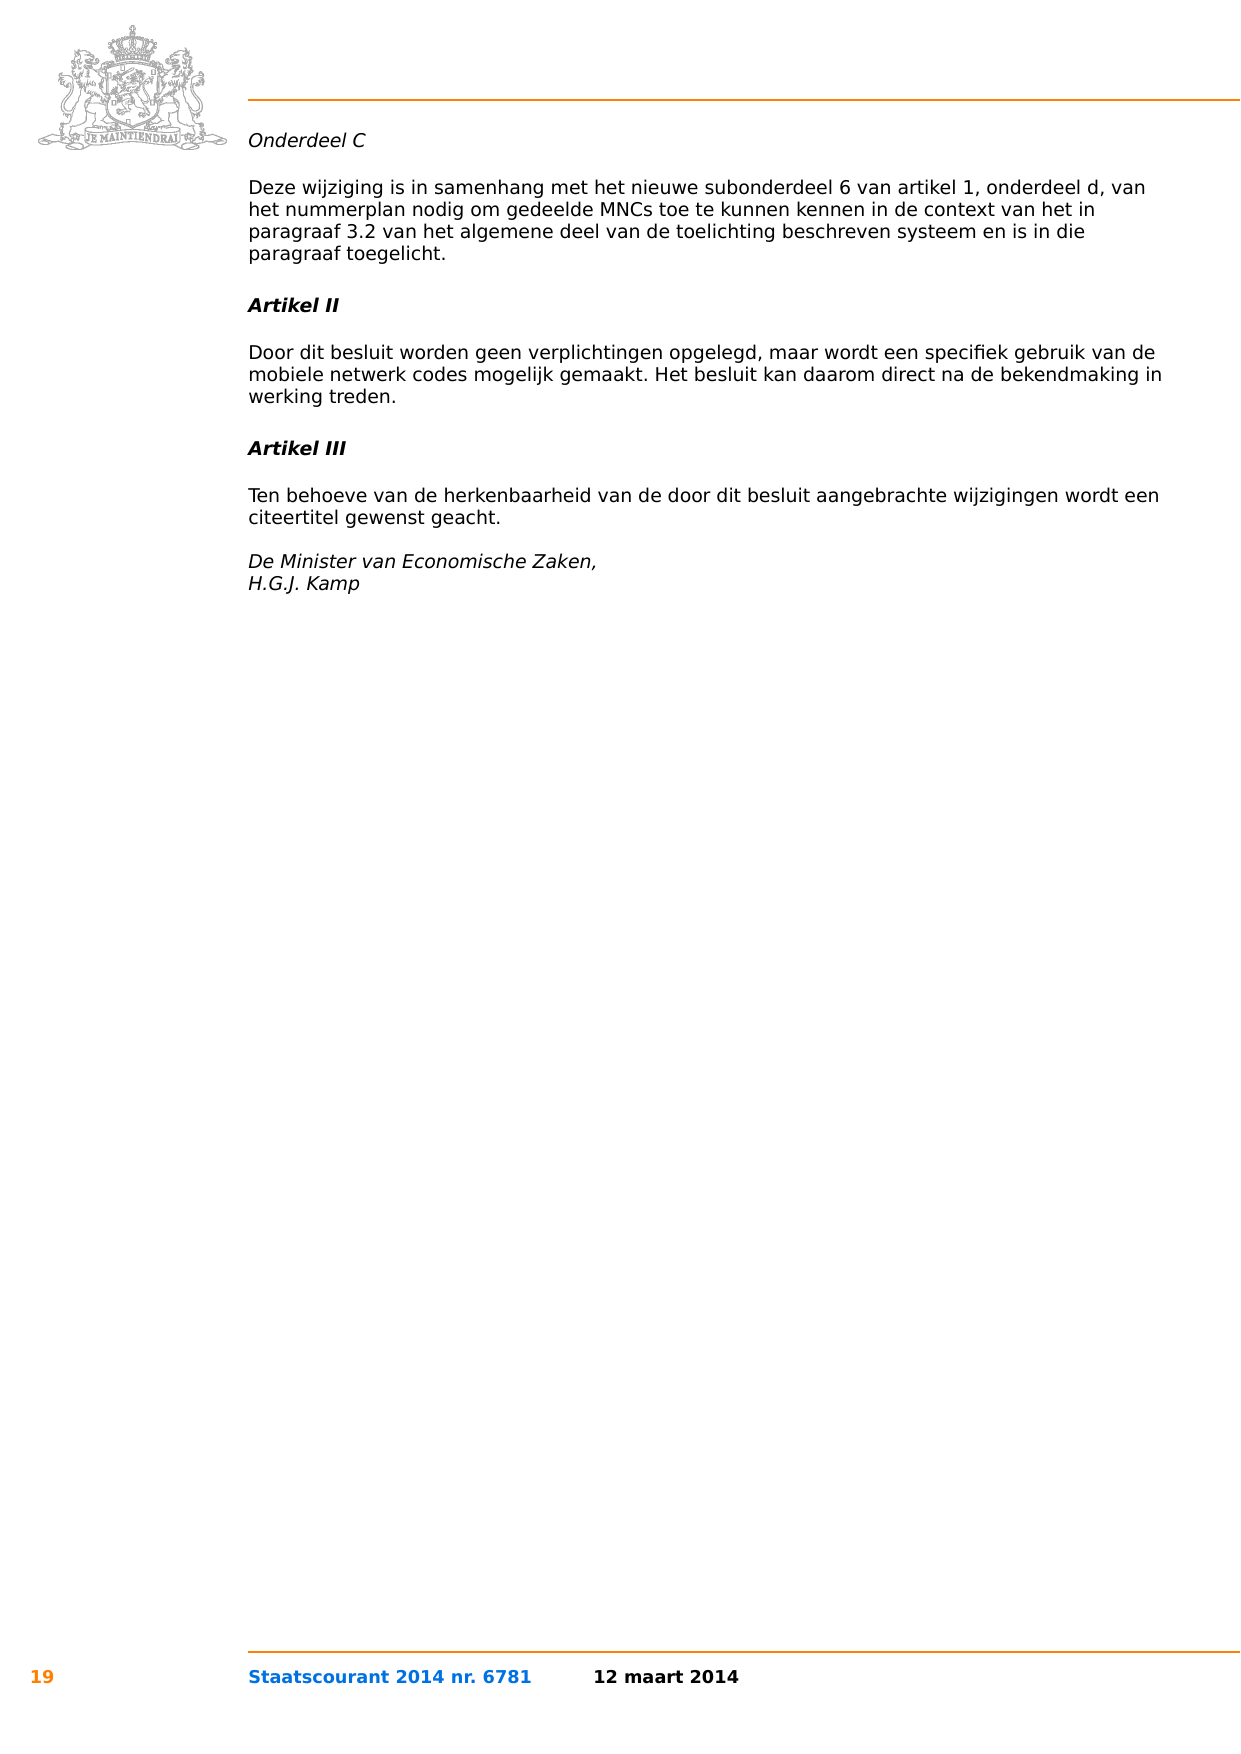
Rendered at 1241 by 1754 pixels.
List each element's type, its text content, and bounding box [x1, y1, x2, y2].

text Deze wijziging is in samenhang met het nieuwe subonderdeel 6 van artikel 1, onderdeel d, van het nummerplan nodig om gedeelde MNCs toe te kunnen kennen in de context van het in paragraaf 3.2 van het algemene deel van de toelichting beschreven systeem en is in die paragraaf toegelicht. [248, 177, 1163, 265]
text De Minister van Economische Zaken, H.G.J. Kamp [248, 551, 1163, 594]
picture [38, 25, 227, 150]
subtitle Artikel III [248, 438, 1163, 460]
text Door dit besluit worden geen verplichtingen opgelegd, maar wordt een specifiek gebruik van de mobiele netwerk codes mogelijk gemaakt. Het besluit kan daarom direct na de bekendmaking in werking treden. [248, 342, 1163, 408]
text Ten behoeve van de herkenbaarheid van de door dit besluit aangebrachte wijzigingen wordt een citeertitel gewenst geacht. [248, 485, 1163, 529]
subtitle Onderdeel C [248, 130, 1163, 152]
subtitle Artikel II [248, 295, 1163, 317]
